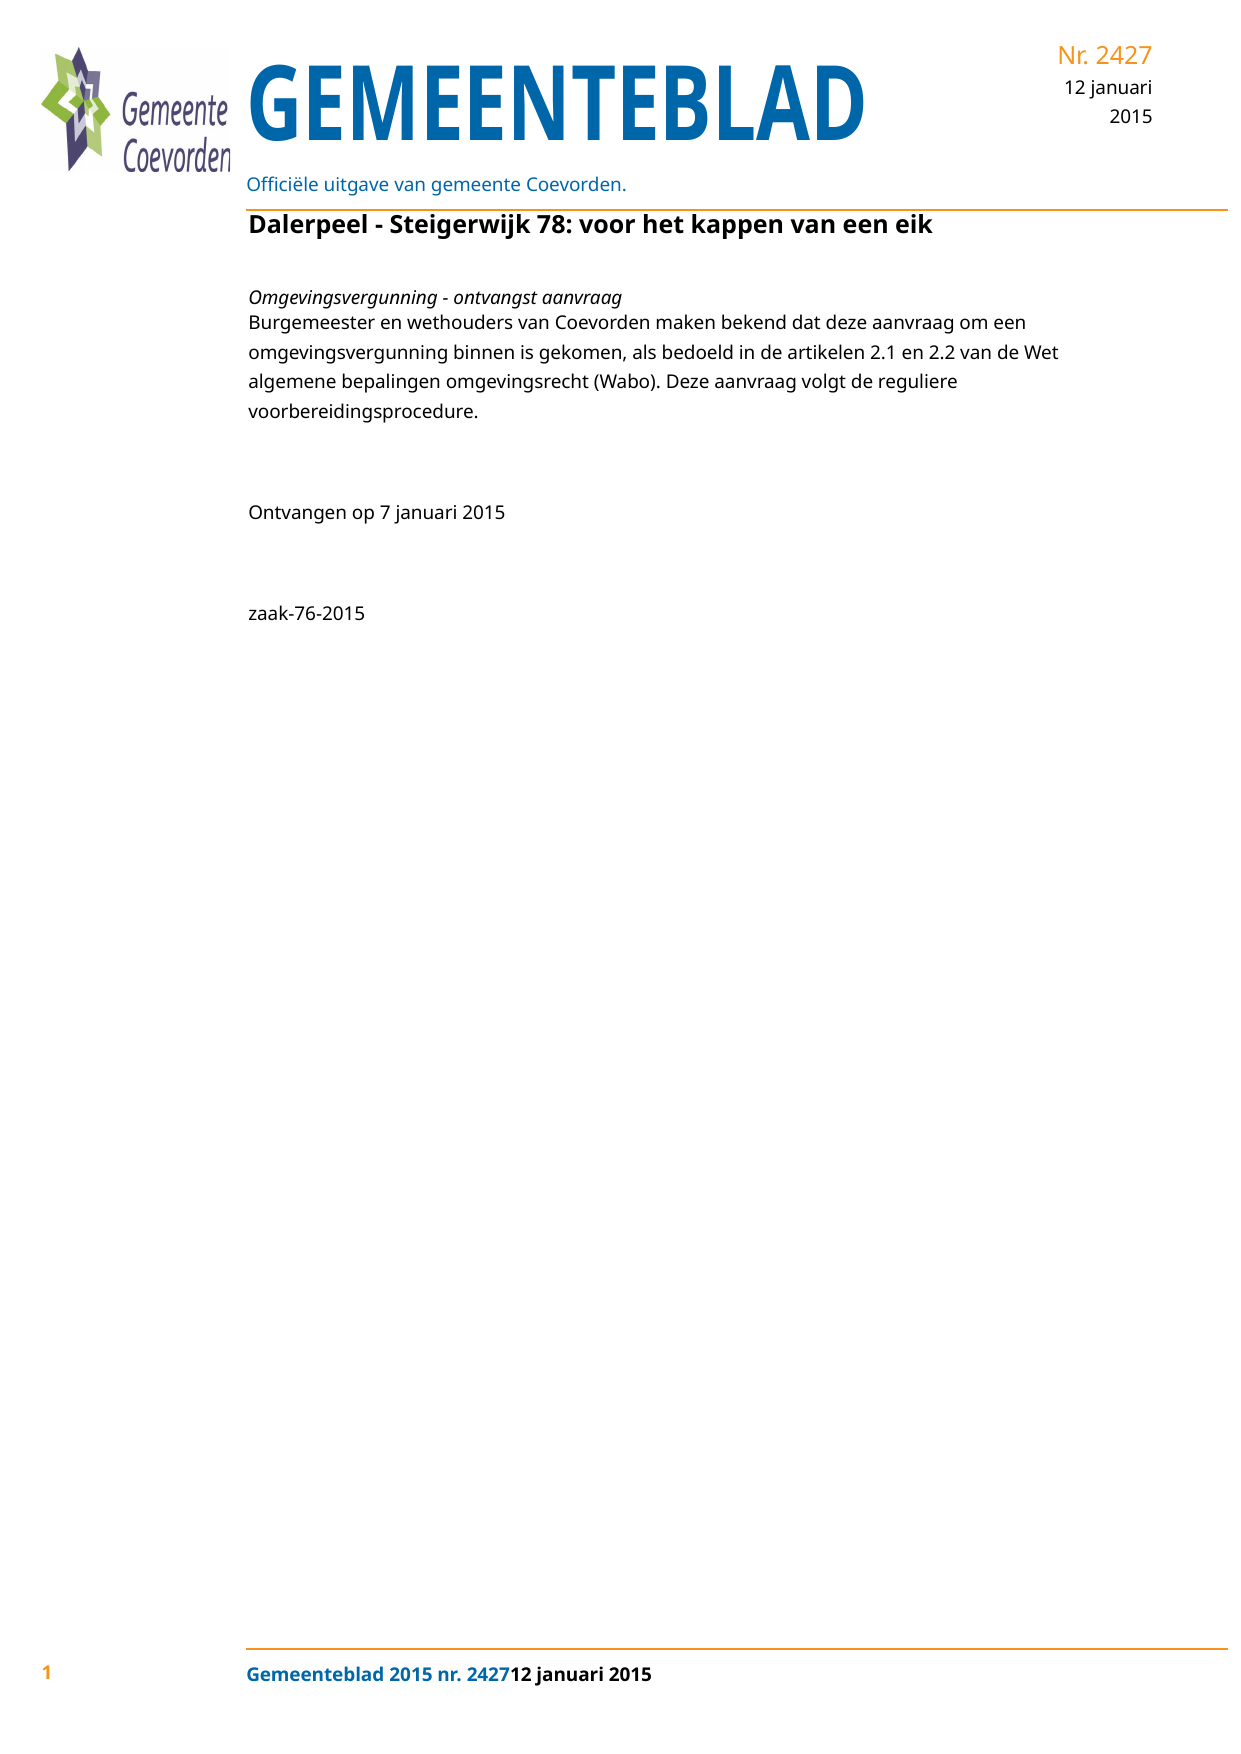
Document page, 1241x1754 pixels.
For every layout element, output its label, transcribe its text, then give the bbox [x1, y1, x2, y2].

picture [41, 47, 231, 172]
text Dalerpeel - Steigerwijk 78: voor het kappen van een eik [248, 211, 1152, 241]
text Ontvangen op 7 januari 2015 [248, 499, 1152, 525]
text Omgevingsvergunning - ontvangst aanvraag [248, 284, 1152, 309]
text Burgemeester en wethouders van Coevorden maken bekend dat deze aanvraag om een omgevingsvergunning binnen is gekomen, als bedoeld in de artikelen 2.1 en 2.2 van de Wet algemene bepalingen omgevingsrecht (Wabo). Deze aanvraag volgt de reguliere voorbereidingsprocedure. [248, 309, 1152, 424]
text zaak-76-2015 [248, 600, 1152, 626]
